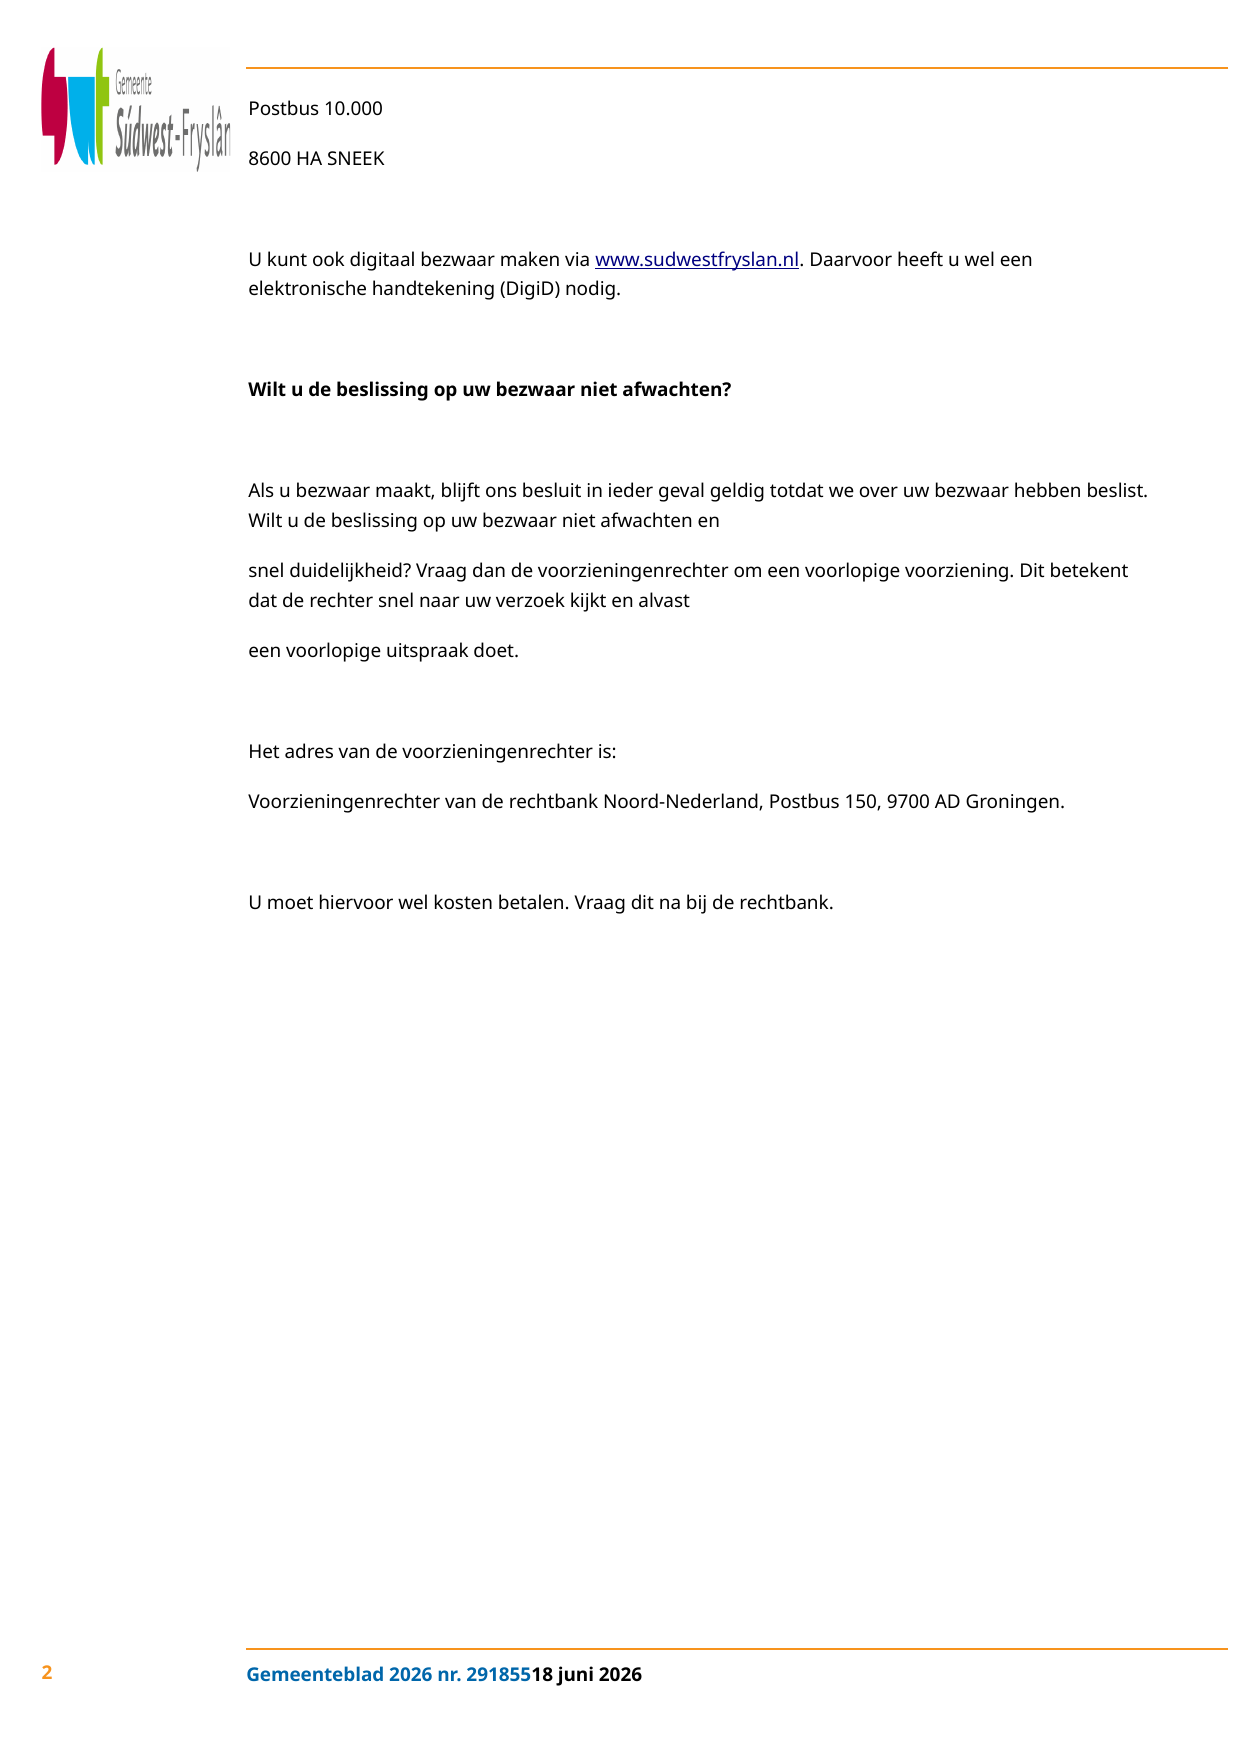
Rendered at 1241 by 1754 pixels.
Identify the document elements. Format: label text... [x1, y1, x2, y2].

text Postbus 10.000 [248, 95, 1152, 121]
picture [41, 47, 231, 172]
text Voorzieningenrechter van de rechtbank Noord-Nederland, Postbus 150, 9700 AD Groningen. [248, 788, 1152, 814]
text snel duidelijkheid? Vraag dan de voorzieningenrechter om een voorlopige voorziening. Dit betekent dat de rechter snel naar uw verzoek kijkt en alvast [248, 557, 1152, 613]
text 8600 HA SNEEK [248, 145, 1152, 171]
text U moet hiervoor wel kosten betalen. Vraag dit na bij de rechtbank. [248, 889, 1152, 915]
text Wilt u de beslissing op uw bezwaar niet afwachten? [248, 376, 1152, 402]
text U kunt ook digitaal bezwaar maken via www.sudwestfryslan.nl. Daarvoor heeft u wel een elektronische handtekening (DigiD) nodig. [248, 246, 1152, 301]
text een voorlopige uitspraak doet. [248, 637, 1152, 663]
text Het adres van de voorzieningenrechter is: [248, 738, 1152, 764]
text Als u bezwaar maakt, blijft ons besluit in ieder geval geldig totdat we over uw bezwaar hebben beslist. Wilt u de beslissing op uw bezwaar niet afwachten en [248, 477, 1152, 533]
